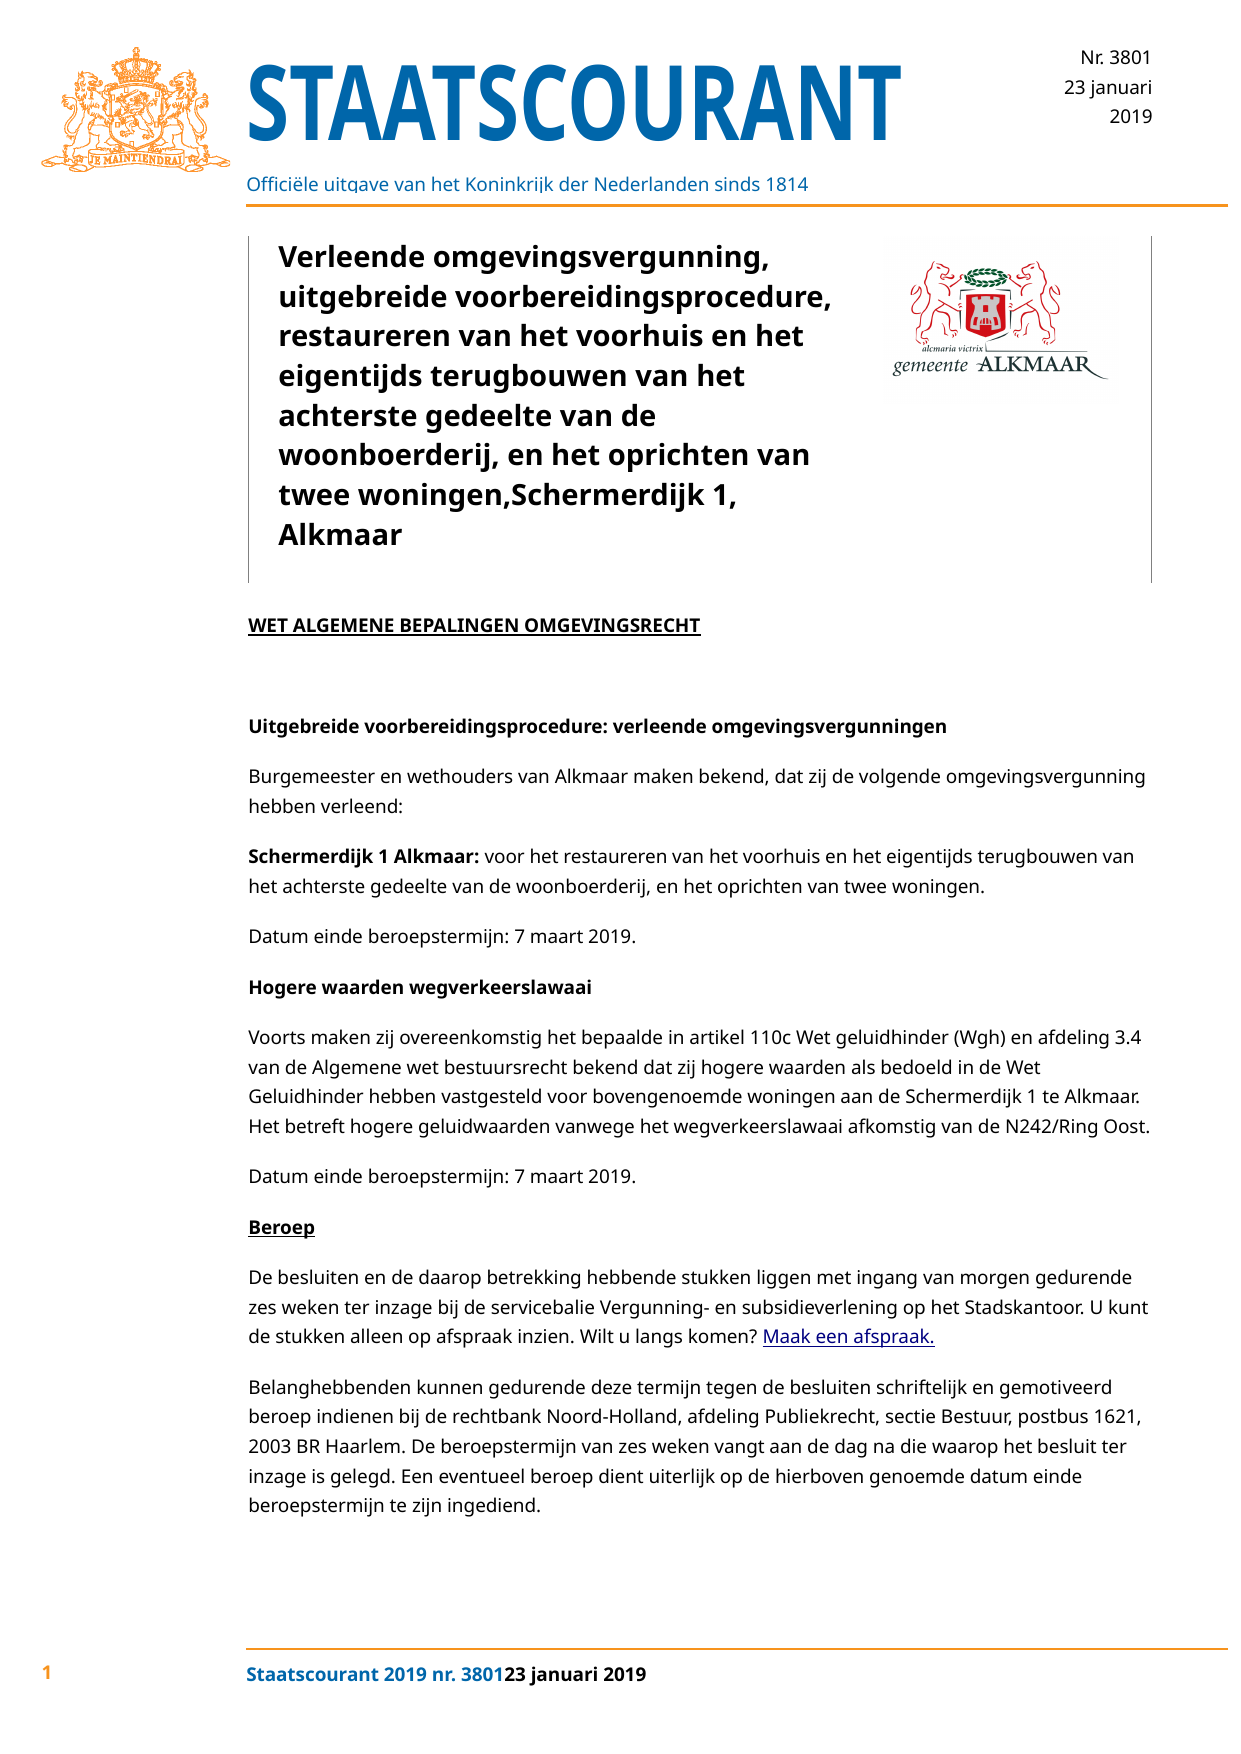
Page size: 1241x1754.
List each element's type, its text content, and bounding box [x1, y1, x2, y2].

text Hogere waarden wegverkeerslawaai [248, 974, 1152, 1000]
table_header Verleende omgevingsvergunning, uitgebreide voorbereidingsprocedure, restaureren van het voorhuis en het eigentijds terugbouwen van het achterste gedeelte van de woonboerderij, en het oprichten van twee woningen,Schermerdijk 1, Alkmaar [249, 236, 850, 583]
text Uitgebreide voorbereidingsprocedure: verleende omgevingsvergunningen [248, 713, 1152, 739]
text Voorts maken zij overeenkomstig het bepaalde in artikel 110c Wet geluidhinder (Wgh) en afdeling 3.4 van de Algemene wet bestuursrecht bekend dat zij hogere waarden als bedoeld in de Wet Geluidhinder hebben vastgesteld voor bovengenoemde woningen aan de Schermerdijk 1 te Alkmaar. Het betreft hogere geluidwaarden vanwege het wegverkeerslawaai afkomstig van de N242/Ring Oost. [248, 1024, 1152, 1139]
picture [882, 236, 1119, 404]
text Burgemeester en wethouders van Alkmaar maken bekend, dat zij de volgende omgevingsvergunning hebben verleend: [248, 764, 1152, 819]
text Schermerdijk 1 Alkmaar: voor het restaureren van het voorhuis en het eigentijds terugbouwen van het achterste gedeelte van de woonboerderij, en het oprichten van twee woningen. [248, 844, 1152, 899]
text Beroep [248, 1214, 1152, 1240]
text Datum einde beroepstermijn: 7 maart 2019. [248, 1164, 1152, 1189]
text De besluiten en de daarop betrekking hebbende stukken liggen met ingang van morgen gedurende zes weken ter inzage bij de servicebalie Vergunning- en subsidieverlening op het Stadskantoor. U kunt de stukken alleen op afspraak inzien. Wilt u langs komen? Maak een afspraak. [248, 1264, 1152, 1349]
picture [41, 47, 231, 172]
text Belanghebbenden kunnen gedurende deze termijn tegen de besluiten schriftelijk en gemoti­veerd beroep indie­nen bij de rechtbank Noord-Holland, afdeling Publiekrecht, sectie Bestuur, postbus 1621, 2003 BR Haarlem. De beroepstermijn van zes weken vangt aan de dag na die waarop het besluit ter inzage is gelegd. Een eventueel beroep dient uiterlijk op de hierboven genoemde datum einde beroepstermijn te zijn ingediend. [248, 1374, 1152, 1518]
text WET ALGEMENE BEPALINGEN OMGEVINGSRECHT [248, 612, 1152, 638]
table_header [850, 236, 1151, 583]
text Datum einde beroepstermijn: 7 maart 2019. [248, 924, 1152, 949]
